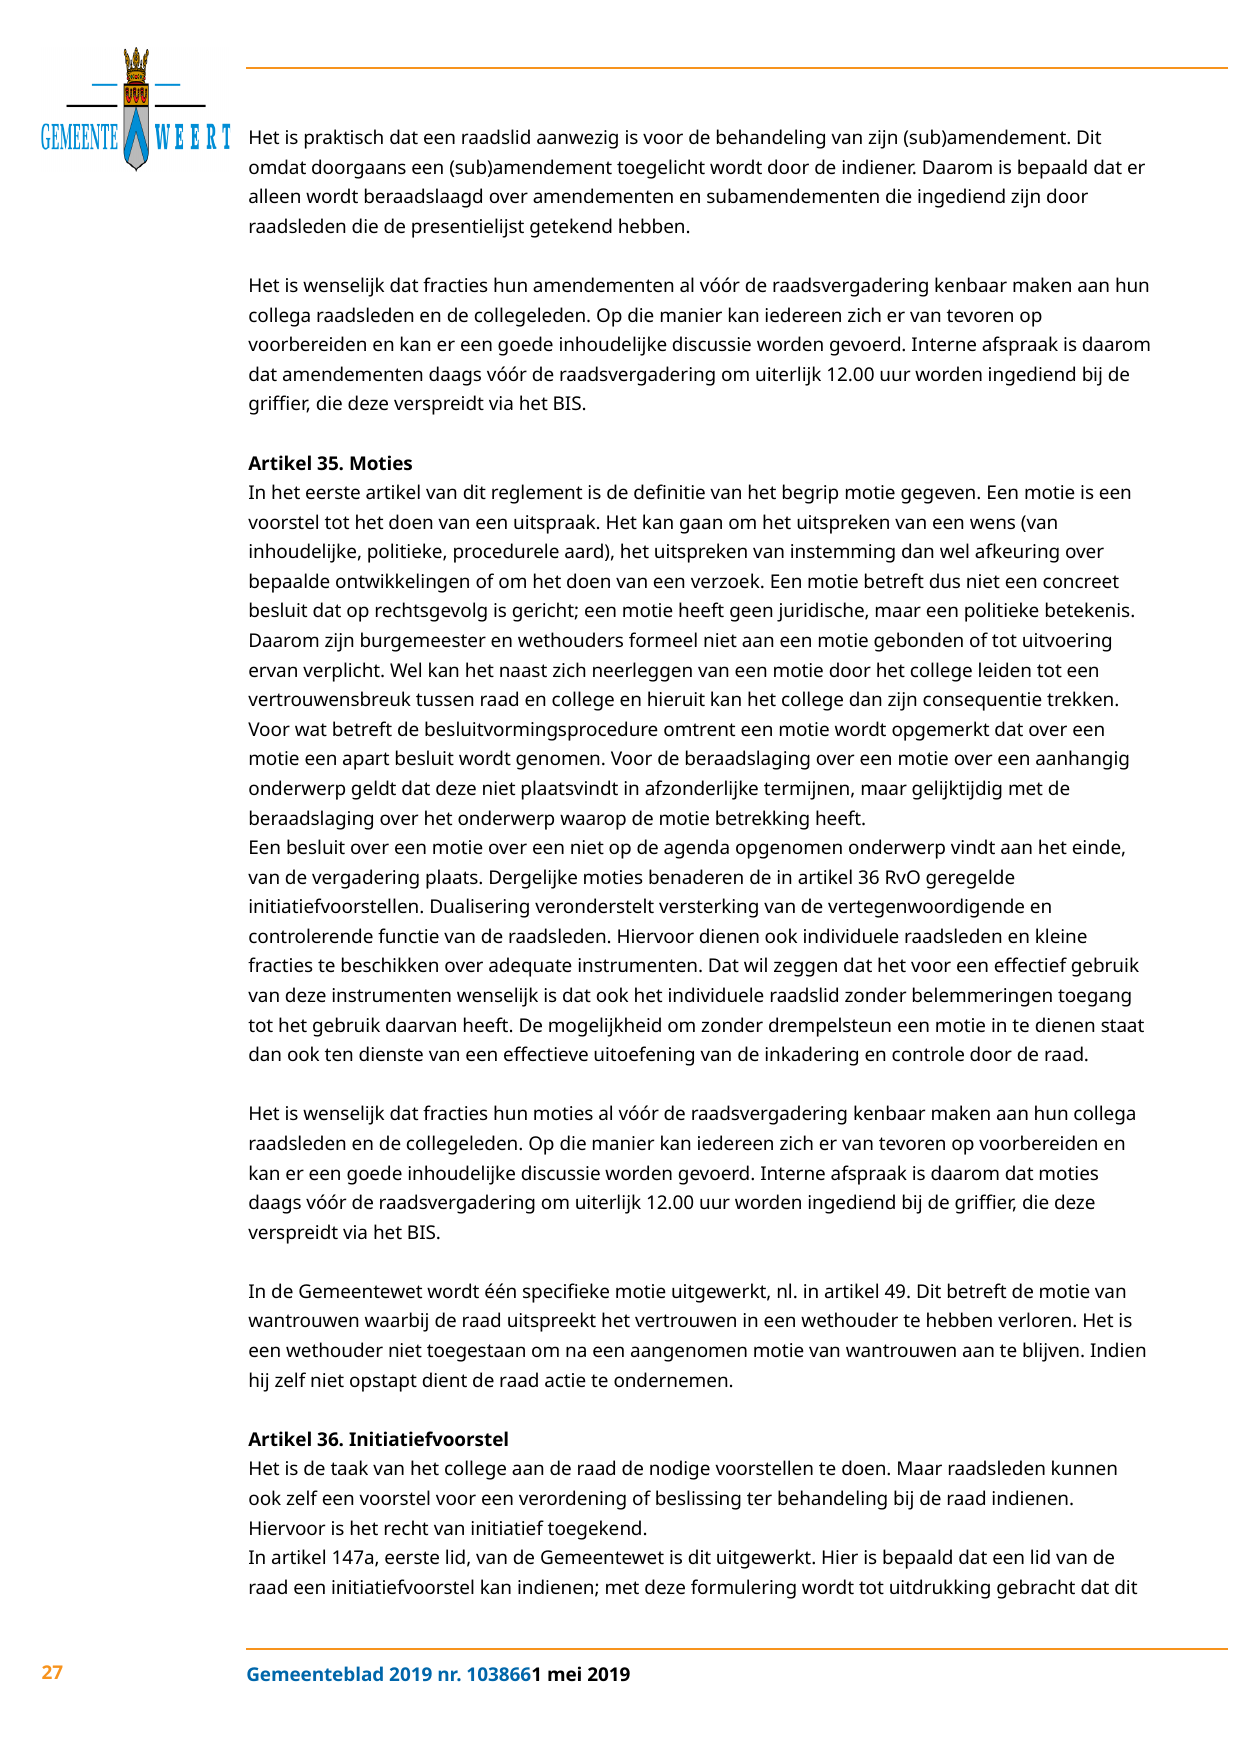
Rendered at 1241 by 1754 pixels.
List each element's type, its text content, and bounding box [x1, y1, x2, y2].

text In de Gemeentewet wordt één specifieke motie uitgewerkt, nl. in artikel 49. Dit betreft de motie van wantrouwen waarbij de raad uitspreekt het vertrouwen in een wethouder te hebben verloren. Het is een wethouder niet toegestaan om na een aangenomen motie van wantrouwen aan te blijven. Indien hij zelf niet opstapt dient de raad actie te ondernemen. [248, 1278, 1152, 1393]
text In artikel 147a, eerste lid, van de Gemeentewet is dit uitgewerkt. Hier is bepaald dat een lid van de raad een initiatiefvoorstel kan indienen; met deze formulering wordt tot uitdrukking gebracht dat dit [248, 1544, 1152, 1600]
text In het eerste artikel van dit reglement is de definitie van het begrip motie gegeven. Een motie is een voorstel tot het doen van een uitspraak. Het kan gaan om het uitspreken van een wens (van inhoudelijke, politieke, procedurele aard), het uitspreken van instemming dan wel afkeuring over bepaalde ontwikkelingen of om het doen van een verzoek. Een motie betreft dus niet een concreet besluit dat op rechtsgevolg is gericht; een motie heeft geen juridische, maar een politieke betekenis. Daarom zijn burgemeester en wethouders formeel niet aan een motie gebonden of tot uitvoering ervan verplicht. Wel kan het naast zich neerleggen van een motie door het college leiden tot een vertrouwensbreuk tussen raad en college en hieruit kan het college dan zijn consequentie trekken. [248, 479, 1152, 712]
text Het is praktisch dat een raadslid aanwezig is voor de behandeling van zijn (sub)amendement. Dit omdat doorgaans een (sub)amendement toegelicht wordt door de indiener. Daarom is bepaald dat er alleen wordt beraadslaagd over amendementen en subamendementen die ingediend zijn door raadsleden die de presentielijst getekend hebben. [248, 124, 1152, 239]
text Hiervoor is het recht van initiatief toegekend. [248, 1515, 1152, 1541]
text Het is wenselijk dat fracties hun moties al vóór de raadsvergadering kenbaar maken aan hun collega raadsleden en de collegeleden. Op die manier kan iedereen zich er van tevoren op voorbereiden en kan er een goede inhoudelijke discussie worden gevoerd. Interne afspraak is daarom dat moties daags vóór de raadsvergadering om uiterlijk 12.00 uur worden ingediend bij de griffier, die deze verspreidt via het BIS. [248, 1101, 1152, 1245]
text Artikel 36. Initiatiefvoorstel [248, 1426, 1152, 1452]
text Het is wenselijk dat fracties hun amendementen al vóór de raadsvergadering kenbaar maken aan hun collega raadsleden en de collegeleden. Op die manier kan iedereen zich er van tevoren op voorbereiden en kan er een goede inhoudelijke discussie worden gevoerd. Interne afspraak is daarom dat amendementen daags vóór de raadsvergadering om uiterlijk 12.00 uur worden ingediend bij de griffier, die deze verspreidt via het BIS. [248, 272, 1152, 416]
text Een besluit over een motie over een niet op de agenda opgenomen onderwerp vindt aan het einde, van de vergadering plaats. Dergelijke moties benaderen de in artikel 36 RvO geregelde initiatiefvoorstellen. Dualisering veronderstelt versterking van de vertegenwoordigende en controlerende functie van de raadsleden. Hiervoor dienen ook individuele raadsleden en kleine fracties te beschikken over adequate instrumenten. Dat wil zeggen dat het voor een effectief gebruik van deze instrumenten wenselijk is dat ook het individuele raadslid zonder belemmeringen toegang tot het gebruik daarvan heeft. De mogelijkheid om zonder drempelsteun een motie in te dienen staat dan ook ten dienste van een effectieve uitoefening van de inkadering en controle door de raad. [248, 834, 1152, 1067]
text Voor wat betreft de besluitvormingsprocedure omtrent een motie wordt opgemerkt dat over een motie een apart besluit wordt genomen. Voor de beraadslaging over een motie over een aanhangig onderwerp geldt dat deze niet plaatsvindt in afzonderlijke termijnen, maar gelijktijdig met de beraadslaging over het onderwerp waarop de motie betrekking heeft. [248, 716, 1152, 831]
text Het is de taak van het college aan de raad de nodige voorstellen te doen. Maar raadsleden kunnen ook zelf een voorstel voor een verordening of beslissing ter behandeling bij de raad indienen. [248, 1456, 1152, 1511]
text Artikel 35. Moties [248, 450, 1152, 476]
picture [41, 47, 231, 172]
